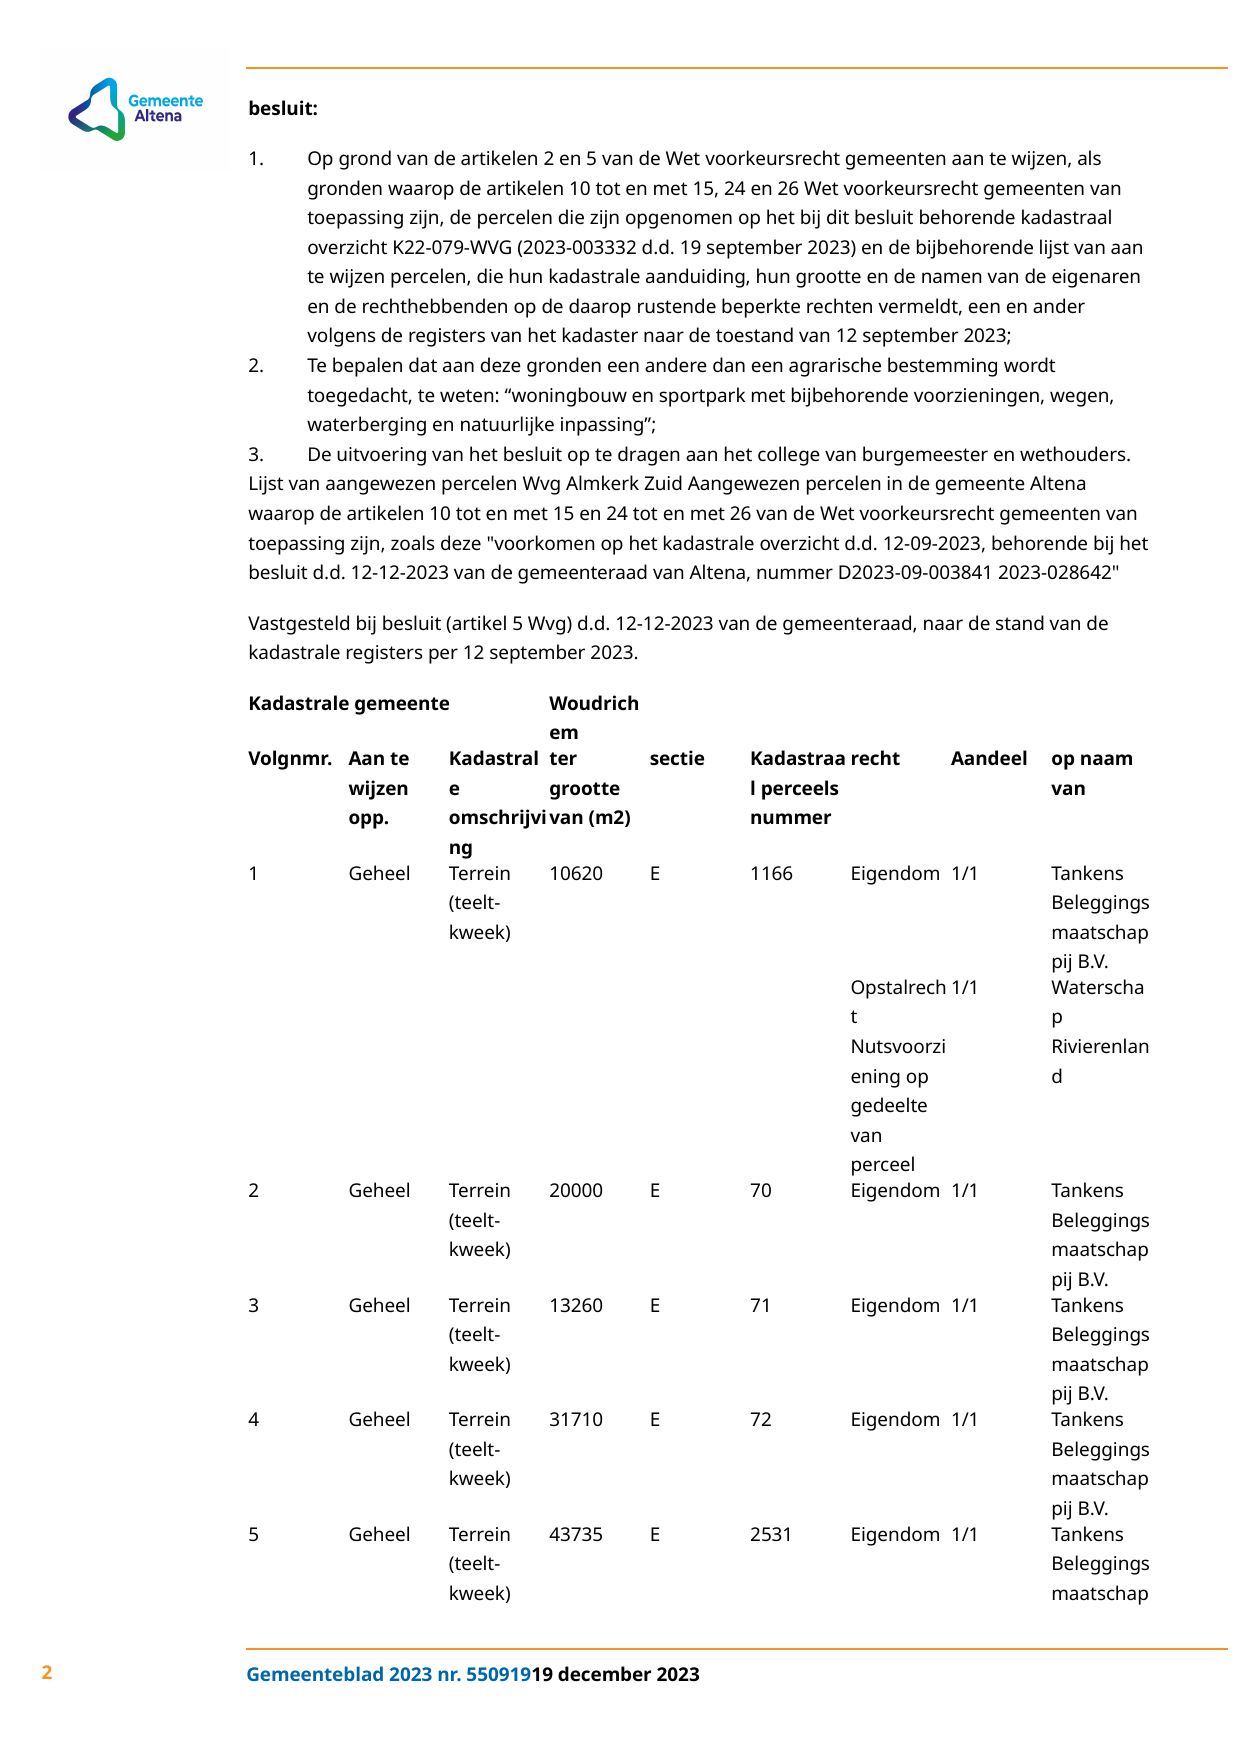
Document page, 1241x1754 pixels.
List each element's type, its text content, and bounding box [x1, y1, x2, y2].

table_cell Terrein (teelt- kweek) [449, 860, 549, 974]
table_cell 10620 [549, 860, 649, 974]
table_cell 70 [750, 1178, 850, 1292]
table_header [750, 690, 850, 745]
list Te bepalen dat aan deze gronden een andere dan een agrarische bestemming wordt toegedacht, te weten: “woningbouw en sportpark met bijbehorende voorzieningen, wegen, waterberging en natuurlijke inpassing”; [248, 352, 1152, 437]
table_cell 1/1 [951, 860, 1051, 974]
table_cell Geheel [348, 1521, 449, 1606]
picture [41, 47, 231, 172]
table_cell Aan te wijzen opp. [348, 745, 449, 860]
table_cell 1 [248, 860, 348, 974]
table_header Kadastrale gemeente [248, 690, 549, 745]
table_cell Tankens Beleggingsmaatschappij B.V. [1051, 1406, 1152, 1521]
table_cell Geheel [348, 860, 449, 974]
table_cell E [650, 1406, 750, 1521]
table_cell 1/1 [951, 1406, 1051, 1521]
table_cell 5 [248, 1521, 348, 1606]
table_cell 72 [750, 1406, 850, 1521]
table_cell Geheel [348, 1406, 449, 1521]
table_cell [750, 974, 850, 1177]
list Op grond van de artikelen 2 en 5 van de Wet voorkeursrecht gemeenten aan te wijzen, als gronden waarop de artikelen 10 tot en met 15, 24 en 26 Wet voorkeursrecht gemeenten van toepassing zijn, de percelen die zijn opgenomen op het bij dit besluit behorende kadastraal overzicht K22-079-WVG (2023-003332 d.d. 19 september 2023) en de bijbehorende lijst van aan te wijzen percelen, die hun kadastrale aanduiding, hun grootte en de namen van de eigenaren en de rechthebbenden op de daarop rustende beperkte rechten vermeldt, een en ander volgens de registers van het kadaster naar de toestand van 12 september 2023; [248, 145, 1152, 348]
table_cell Eigendom [850, 1406, 951, 1521]
table_cell recht [850, 745, 951, 860]
table_cell Waterschap Rivierenland [1051, 974, 1152, 1177]
table_cell E [650, 1292, 750, 1406]
table_cell 1/1 [951, 974, 1051, 1177]
table_cell Kadastrale omschrijving [449, 745, 549, 860]
table_cell 2 [248, 1178, 348, 1292]
table_cell Tankens Beleggingsmaatschap [1051, 1521, 1152, 1606]
table_cell ter grootte van (m2) [549, 745, 649, 860]
table_cell Eigendom [850, 1521, 951, 1606]
table_cell Geheel [348, 1178, 449, 1292]
table_cell E [650, 1178, 750, 1292]
table_header [850, 690, 951, 745]
table_cell E [650, 1521, 750, 1606]
table_cell [248, 974, 348, 1177]
table_cell 1/1 [951, 1178, 1051, 1292]
table_cell 20000 [549, 1178, 649, 1292]
table_header [951, 690, 1051, 745]
list De uitvoering van het besluit op te dragen aan het college van burgemeester en wethouders. [248, 441, 1152, 467]
table_cell Aandeel [951, 745, 1051, 860]
table_cell 3 [248, 1292, 348, 1406]
table_cell Opstalrecht Nutsvoorziening op gedeelte van perceel [850, 974, 951, 1177]
table_cell 1/1 [951, 1521, 1051, 1606]
table_cell [348, 974, 449, 1177]
table_header [1051, 690, 1152, 745]
table_cell 43735 [549, 1521, 649, 1606]
table_cell Geheel [348, 1292, 449, 1406]
table_cell 31710 [549, 1406, 649, 1521]
text Lijst van aangewezen percelen Wvg Almkerk Zuid Aangewezen percelen in de gemeente Altena waarop de artikelen 10 tot en met 15 en 24 tot en met 26 van de Wet voorkeursrecht gemeenten van toepassing zijn, zoals deze "voorkomen op het kadastrale overzicht d.d. 12-09-2023, behorende bij het besluit d.d. 12-12-2023 van de gemeenteraad van Altena, nummer D2023-09-003841 2023-028642" [248, 471, 1152, 585]
table_cell Terrein (teelt- kweek) [449, 1406, 549, 1521]
table_cell 4 [248, 1406, 348, 1521]
table_cell op naam van [1051, 745, 1152, 860]
table_cell sectie [650, 745, 750, 860]
table_cell [650, 974, 750, 1177]
table_cell 71 [750, 1292, 850, 1406]
table_cell Kadastraal perceels nummer [750, 745, 850, 860]
table_cell E [650, 860, 750, 974]
text besluit: [248, 95, 1152, 121]
table_cell [549, 974, 649, 1177]
table_cell [449, 974, 549, 1177]
table_cell Terrein (teelt- kweek) [449, 1292, 549, 1406]
table_cell Terrein (teelt- kweek) [449, 1521, 549, 1606]
table_cell Terrein (teelt- kweek) [449, 1178, 549, 1292]
table_header [650, 690, 750, 745]
table_cell 13260 [549, 1292, 649, 1406]
table_cell 1166 [750, 860, 850, 974]
table_cell Tankens Beleggingsmaatschappij B.V. [1051, 1292, 1152, 1406]
table_cell 1/1 [951, 1292, 1051, 1406]
table_cell 2531 [750, 1521, 850, 1606]
text Vastgesteld bij besluit (artikel 5 Wvg) d.d. 12-12-2023 van de gemeenteraad, naar de stand van de kadastrale registers per 12 september 2023. [248, 610, 1152, 665]
table_cell Volgnmr. [248, 745, 348, 860]
table_header Woudrichem [549, 690, 649, 745]
table_cell Tankens Beleggingsmaatschappij B.V. [1051, 860, 1152, 974]
table_cell Tankens Beleggingsmaatschappij B.V. [1051, 1178, 1152, 1292]
table_cell Eigendom [850, 1178, 951, 1292]
table_cell Eigendom [850, 1292, 951, 1406]
table_cell Eigendom [850, 860, 951, 974]
